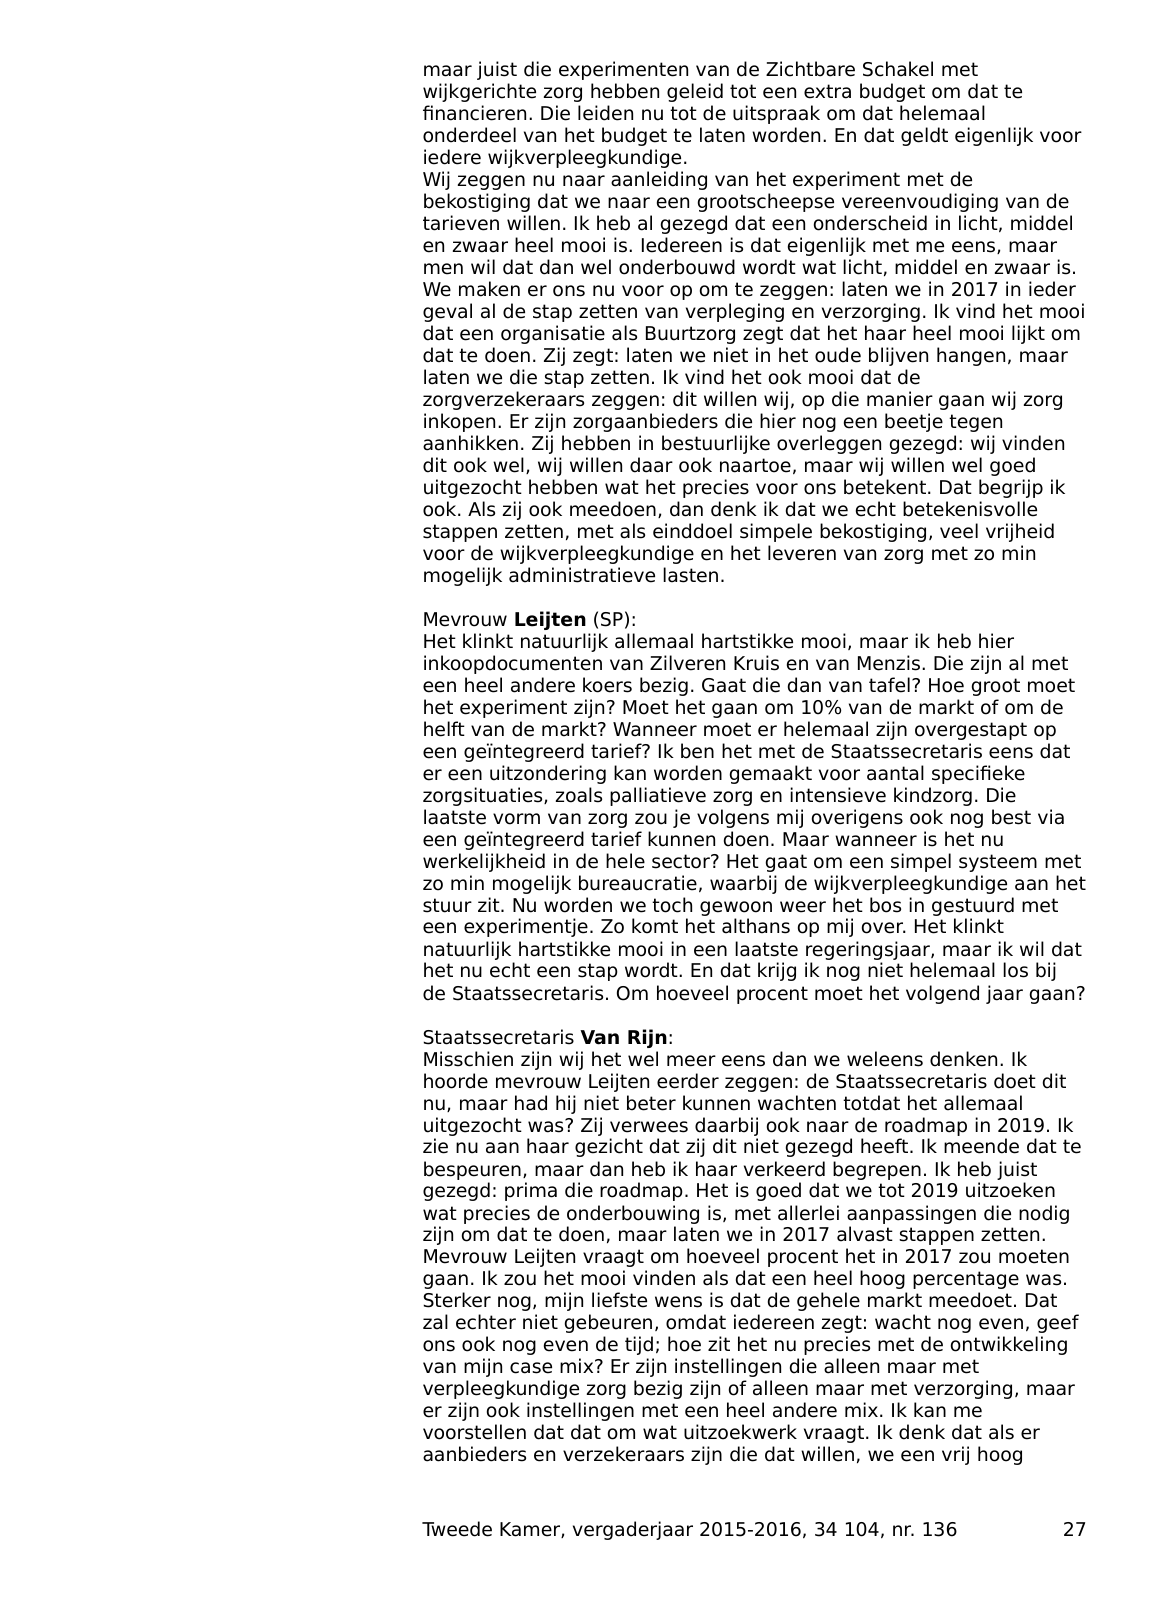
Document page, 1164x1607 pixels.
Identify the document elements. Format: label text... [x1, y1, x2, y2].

text Staatssecretaris Van Rijn: [422, 1027, 1087, 1048]
text Misschien zijn wij het wel meer eens dan we weleens denken. Ik hoorde mevrouw Leijten eerder zeggen: de Staatssecretaris doet dit nu, maar had hij niet beter kunnen wachten totdat het allemaal uitgezocht was? Zij verwees daarbij ook naar de roadmap in 2019. Ik zie nu aan haar gezicht dat zij dit niet gezegd heeft. Ik meende dat te bespeuren, maar dan heb ik haar verkeerd begrepen. Ik heb juist gezegd: prima die roadmap. Het is goed dat we tot 2019 uitzoeken wat precies de onderbouwing is, met allerlei aanpassingen die nodig zijn om dat te doen, maar laten we in 2017 alvast stappen zetten. Mevrouw Leijten vraagt om hoeveel procent het in 2017 zou moeten gaan. Ik zou het mooi vinden als dat een heel hoog percentage was. Sterker nog, mijn liefste wens is dat de gehele markt meedoet. Dat zal echter niet gebeuren, omdat iedereen zegt: wacht nog even, geef ons ook nog even de tijd; hoe zit het nu precies met de ontwikkeling van mijn case mix? Er zijn instellingen die alleen maar met verpleegkundige zorg bezig zijn of alleen maar met verzorging, maar er zijn ook instellingen met een heel andere mix. Ik kan me voorstellen dat dat om wat uitzoekwerk vraagt. Ik denk dat als er aanbieders en verzekeraars zijn die dat willen, we een vrij hoog [422, 1048, 1087, 1466]
text Mevrouw Leijten (SP): [422, 609, 1087, 631]
text Wij zeggen nu naar aanleiding van het experiment met de bekostiging dat we naar een grootscheepse vereenvoudiging van de tarieven willen. Ik heb al gezegd dat een onderscheid in licht, middel en zwaar heel mooi is. Iedereen is dat eigenlijk met me eens, maar men wil dat dan wel onderbouwd wordt wat licht, middel en zwaar is. We maken er ons nu voor op om te zeggen: laten we in 2017 in ieder geval al de stap zetten van verpleging en verzorging. Ik vind het mooi dat een organisatie als Buurtzorg zegt dat het haar heel mooi lijkt om dat te doen. Zij zegt: laten we niet in het oude blijven hangen, maar laten we die stap zetten. Ik vind het ook mooi dat de zorgverzekeraars zeggen: dit willen wij, op die manier gaan wij zorg inkopen. Er zijn zorgaanbieders die hier nog een beetje tegen aanhikken. Zij hebben in bestuurlijke overleggen gezegd: wij vinden dit ook wel, wij willen daar ook naartoe, maar wij willen wel goed uitgezocht hebben wat het precies voor ons betekent. Dat begrijp ik ook. Als zij ook meedoen, dan denk ik dat we echt betekenisvolle stappen zetten, met als einddoel simpele bekostiging, veel vrijheid voor de wijkverpleegkundige en het leveren van zorg met zo min mogelijk administratieve lasten. [422, 169, 1087, 587]
text Het klinkt natuurlijk allemaal hartstikke mooi, maar ik heb hier inkoopdocumenten van Zilveren Kruis en van Menzis. Die zijn al met een heel andere koers bezig. Gaat die dan van tafel? Hoe groot moet het experiment zijn? Moet het gaan om 10% van de markt of om de helft van de markt? Wanneer moet er helemaal zijn overgestapt op een geïntegreerd tarief? Ik ben het met de Staatssecretaris eens dat er een uitzondering kan worden gemaakt voor aantal specifieke zorgsituaties, zoals palliatieve zorg en intensieve kindzorg. Die laatste vorm van zorg zou je volgens mij overigens ook nog best via een geïntegreerd tarief kunnen doen. Maar wanneer is het nu werkelijkheid in de hele sector? Het gaat om een simpel systeem met zo min mogelijk bureaucratie, waarbij de wijkverpleegkundige aan het stuur zit. Nu worden we toch gewoon weer het bos in gestuurd met een experimentje. Zo komt het althans op mij over. Het klinkt natuurlijk hartstikke mooi in een laatste regeringsjaar, maar ik wil dat het nu echt een stap wordt. En dat krijg ik nog niet helemaal los bij de Staatssecretaris. Om hoeveel procent moet het volgend jaar gaan? [422, 631, 1087, 1004]
text maar juist die experimenten van de Zichtbare Schakel met wijkgerichte zorg hebben geleid tot een extra budget om dat te financieren. Die leiden nu tot de uitspraak om dat helemaal onderdeel van het budget te laten worden. En dat geldt eigenlijk voor iedere wijkverpleegkundige. [422, 59, 1087, 169]
